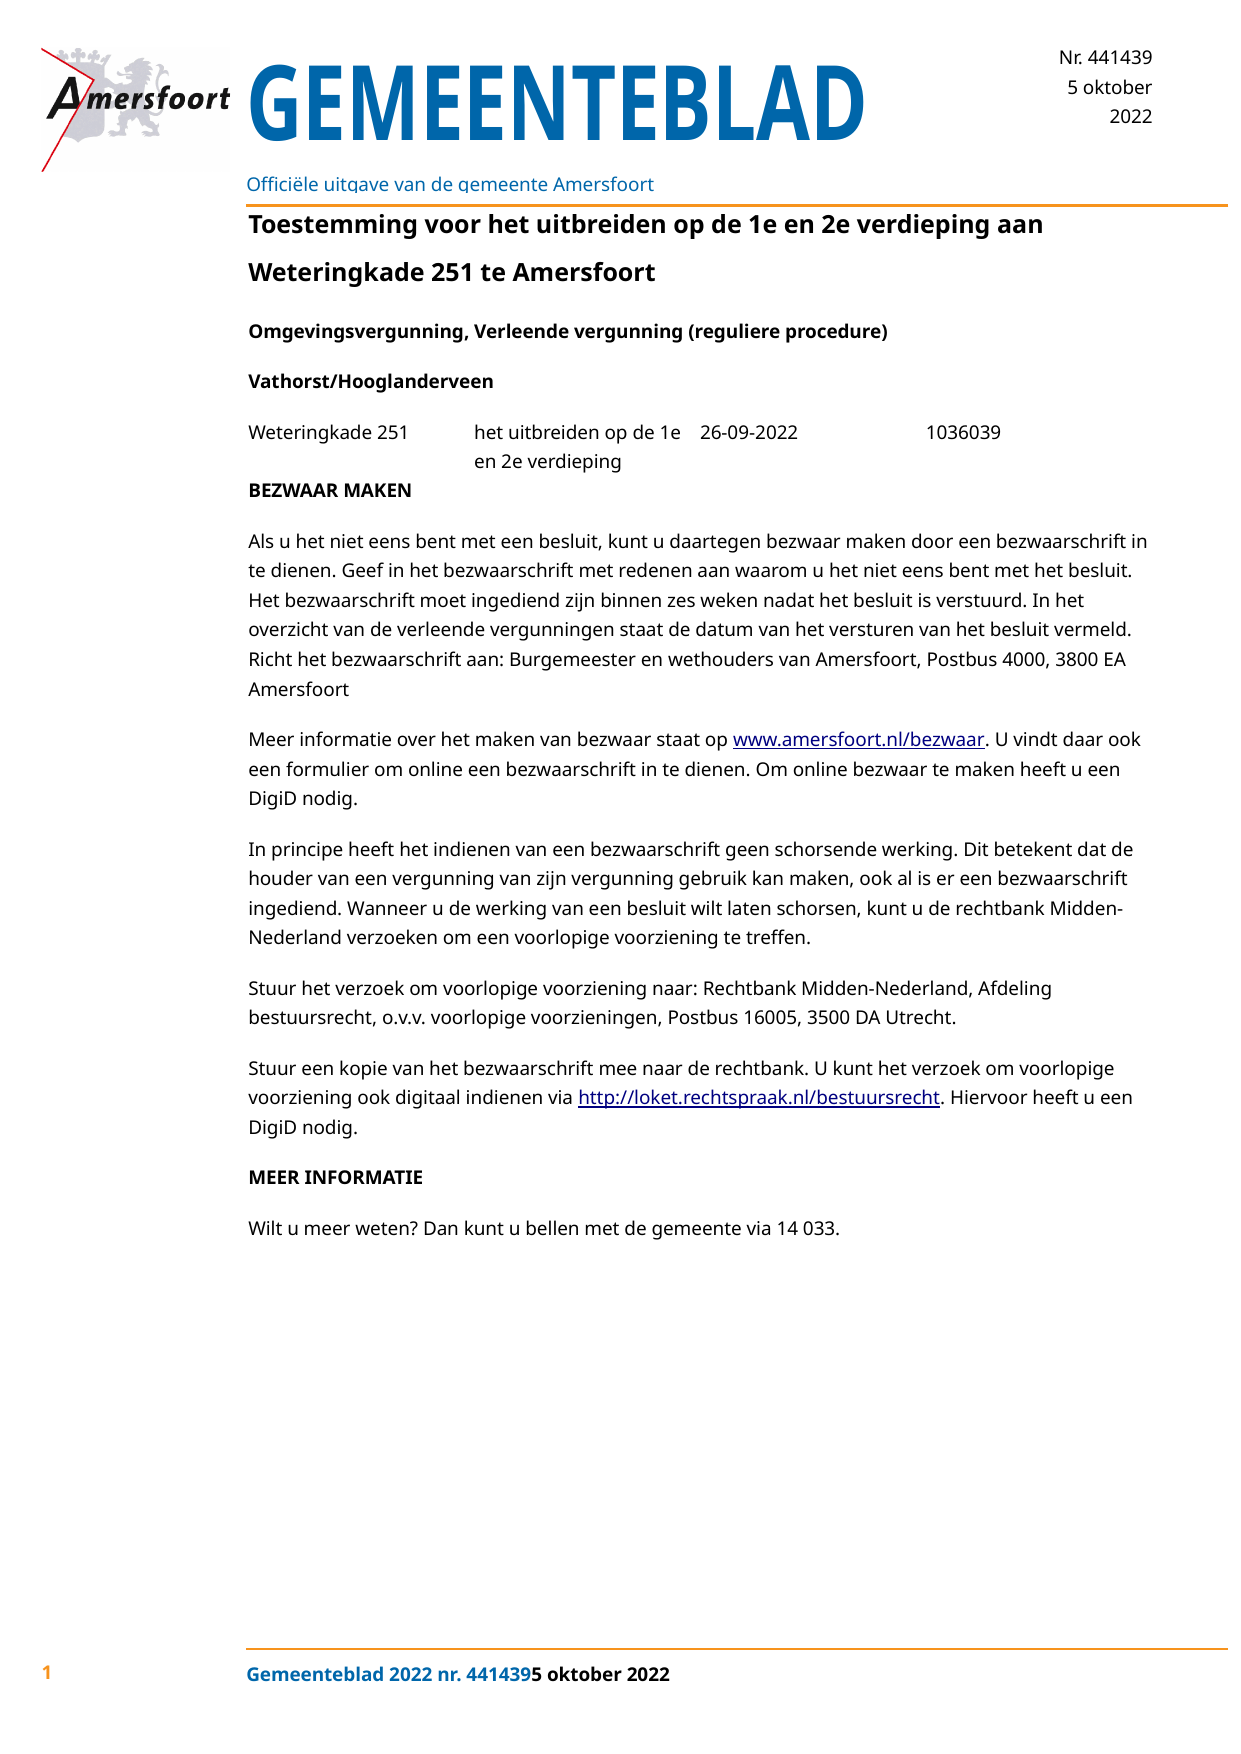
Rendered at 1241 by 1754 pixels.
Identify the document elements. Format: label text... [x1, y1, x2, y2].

text Meer informatie over het maken van bezwaar staat op www.amersfoort.nl/bezwaar. U vindt daar ook een formulier om online een bezwaarschrift in te dienen. Om online bezwaar te maken heeft u een DigiD nodig. [248, 726, 1152, 811]
table_header 1036039 [926, 419, 1152, 474]
text Toestemming voor het uitbreiden op de 1e en 2e verdieping aan Weteringkade 251 te Amersfoort [248, 207, 1152, 288]
text Wilt u meer weten? Dan kunt u bellen met de gemeente via 14 033. [248, 1215, 1152, 1241]
picture [41, 47, 231, 172]
text In principe heeft het indienen van een bezwaarschrift geen schorsende werking. Dit betekent dat de houder van een vergunning van zijn vergunning gebruik kan maken, ook al is er een bezwaarschrift ingediend. Wanneer u de werking van een besluit wilt laten schorsen, kunt u de rechtbank Midden-Nederland verzoeken om een voorlopige voorziening te treffen. [248, 836, 1152, 950]
table_header Weteringkade 251 [248, 419, 474, 474]
text Stuur het verzoek om voorlopige voorziening naar: Rechtbank Midden-Nederland, Afdeling bestuursrecht, o.v.v. voorlopige voorzieningen, Postbus 16005, 3500 DA Utrecht. [248, 975, 1152, 1030]
text BEZWAAR MAKEN [248, 477, 1152, 503]
text Vathorst/Hooglanderveen [248, 368, 1152, 394]
table_header 26-09-2022 [700, 419, 926, 474]
table_header het uitbreiden op de 1e en 2e verdieping [474, 419, 700, 474]
text Stuur een kopie van het bezwaarschrift mee naar de rechtbank. U kunt het verzoek om voorlopige voorziening ook digitaal indienen via http://loket.rechtspraak.nl/bestuursrecht. Hiervoor heeft u een DigiD nodig. [248, 1055, 1152, 1140]
text MEER INFORMATIE [248, 1164, 1152, 1190]
text Als u het niet eens bent met een besluit, kunt u daartegen bezwaar maken door een bezwaarschrift in te dienen. Geef in het bezwaarschrift met redenen aan waarom u het niet eens bent met het besluit. Het bezwaarschrift moet ingediend zijn binnen zes weken nadat het besluit is verstuurd. In het overzicht van de verleende vergunningen staat de datum van het versturen van het besluit vermeld. Richt het bezwaarschrift aan: Burgemeester en wethouders van Amersfoort, Postbus 4000, 3800 EA Amersfoort [248, 528, 1152, 701]
text Omgevingsvergunning, Verleende vergunning (reguliere procedure) [248, 318, 1152, 344]
